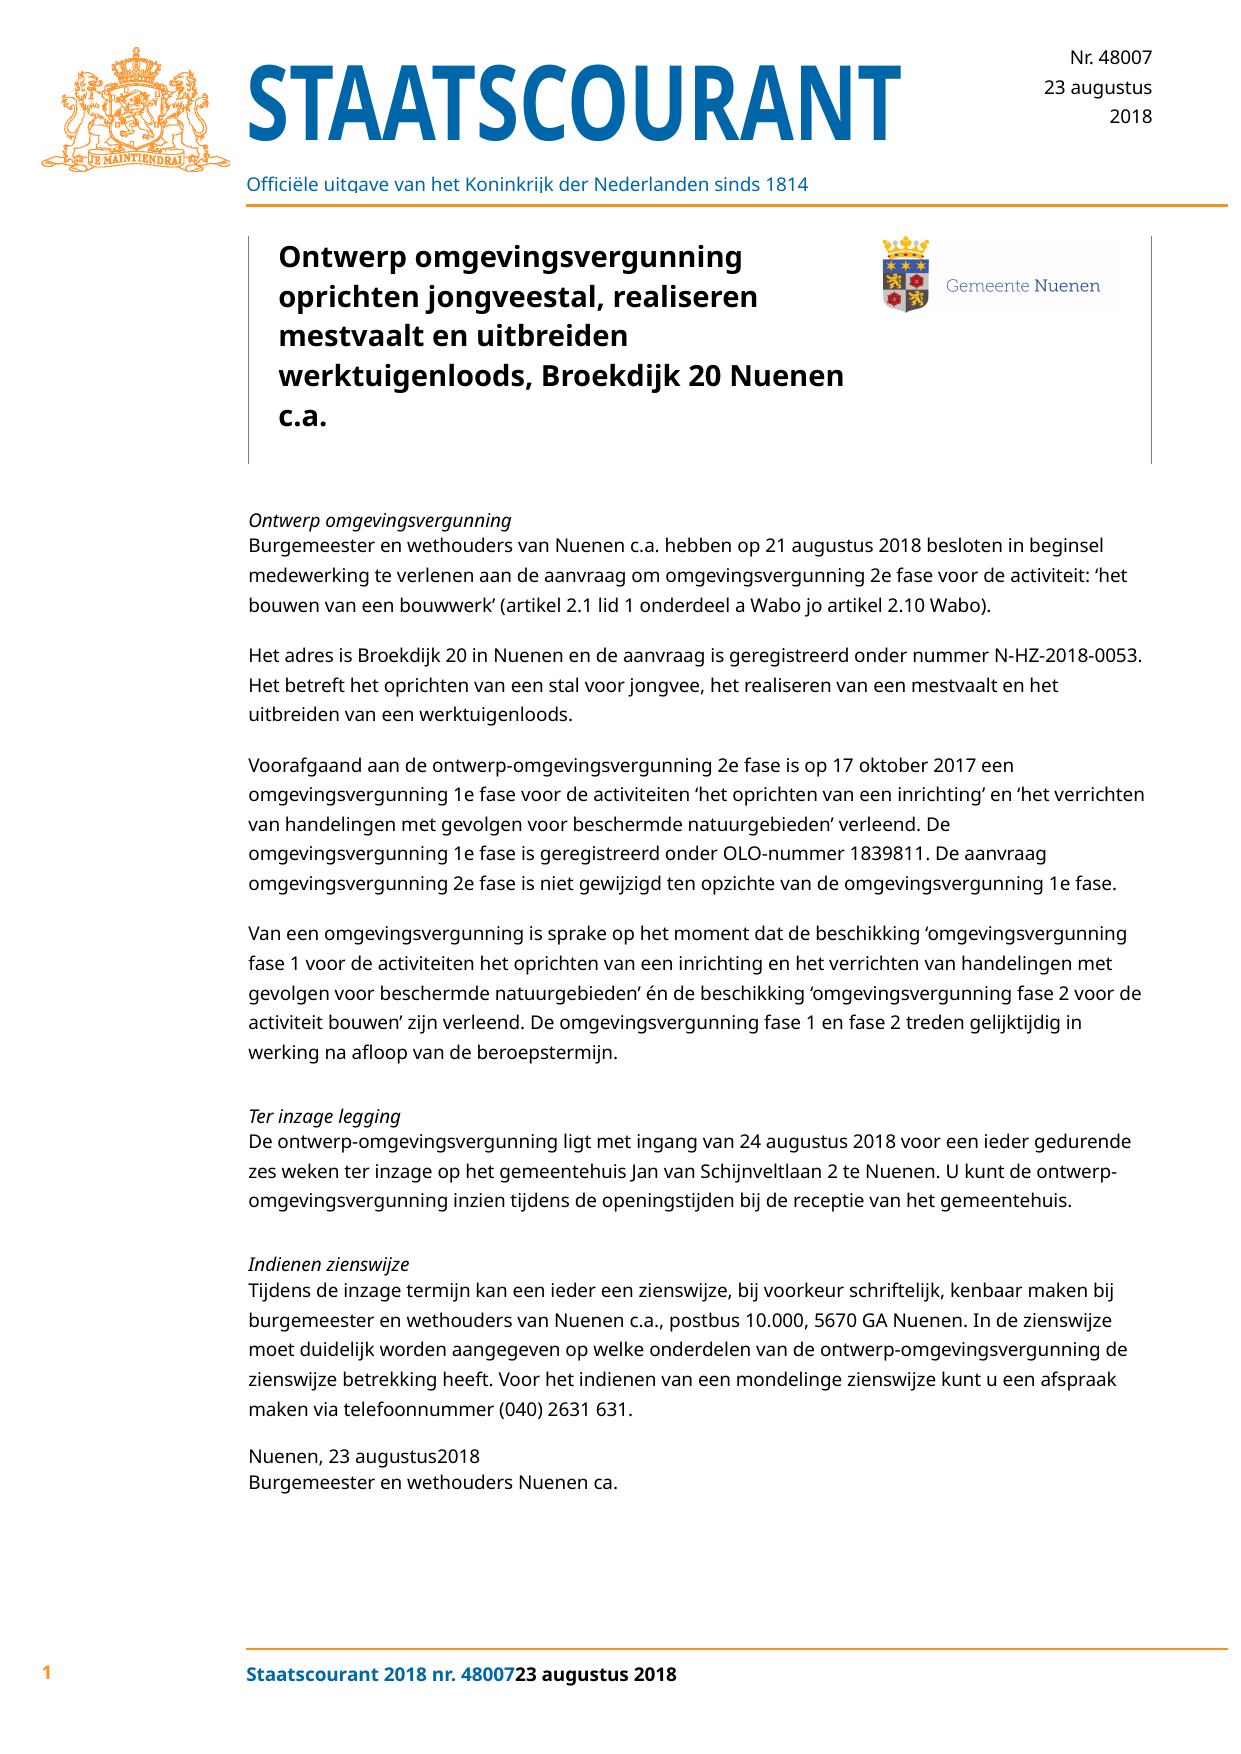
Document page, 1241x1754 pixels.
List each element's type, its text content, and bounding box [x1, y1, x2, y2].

table_header [850, 313, 1151, 464]
text De ontwerp-omgevingsvergunning ligt met ingang van 24 augustus 2018 voor een ieder gedurende zes weken ter inzage op het gemeentehuis Jan van Schijnveltlaan 2 te Nuenen. U kunt de ontwerp-omgevingsvergunning inzien tijdens de openingstijden bij de receptie van het gemeentehuis. [248, 1128, 1152, 1213]
text Burgemeester en wethouders van Nuenen c.a. hebben op 21 augustus 2018 besloten in beginsel medewerking te verlenen aan de aanvraag om omgevingsvergunning 2e fase voor de activiteit: ‘het bouwen van een bouwwerk’ (artikel 2.1 lid 1 onderdeel a Wabo jo artikel 2.10 Wabo). [248, 533, 1152, 617]
text Ter inzage legging [248, 1103, 1152, 1128]
picture [882, 236, 1119, 313]
picture [41, 47, 231, 172]
text Tijdens de inzage termijn kan een ieder een zienswijze, bij voorkeur schriftelijk, kenbaar maken bij burgemeester en wethouders van Nuenen c.a., postbus 10.000, 5670 GA Nuenen. In de zienswijze moet duidelijk worden aangegeven op welke onderdelen van de ontwerp-omgevingsvergunning de zienswijze betrekking heeft. Voor het indienen van een mondelinge zienswijze kunt u een afspraak maken via telefoonnummer (040) 2631 631. [248, 1277, 1152, 1421]
text Indienen zienswijze [248, 1252, 1152, 1277]
text Voorafgaand aan de ontwerp-omgevingsvergunning 2e fase is op 17 oktober 2017 een omgevingsvergunning 1e fase voor de activiteiten ‘het oprichten van een inrichting’ en ‘het verrichten van handelingen met gevolgen voor beschermde natuurgebieden’ verleend. De omgevingsvergunning 1e fase is geregistreerd onder OLO-nummer 1839811. De aanvraag omgevingsvergunning 2e fase is niet gewijzigd ten opzichte van de omgevingsvergunning 1e fase. [248, 752, 1152, 896]
text Burgemeester en wethouders Nuenen ca. [248, 1469, 1152, 1495]
text Nuenen, 23 augustus2018 [248, 1443, 1152, 1469]
table_header Ontwerp omgevingsvergunning oprichten jongveestal, realiseren mestvaalt en uitbreiden werktuigenloods, Broekdijk 20 Nuenen c.a. [249, 236, 850, 464]
table_header [1119, 236, 1151, 312]
text Het adres is Broekdijk 20 in Nuenen en de aanvraag is geregistreerd onder nummer N-HZ-2018-0053. Het betreft het oprichten van een stal voor jongvee, het realiseren van een mestvaalt en het uitbreiden van een werktuigenloods. [248, 642, 1152, 727]
table_header [850, 236, 882, 312]
text Van een omgevingsvergunning is sprake op het moment dat de beschikking ‘omgevingsvergunning fase 1 voor de activiteiten het oprichten van een inrichting en het verrichten van handelingen met gevolgen voor beschermde natuurgebieden’ én de beschikking ‘omgevingsvergunning fase 2 voor de activiteit bouwen’ zijn verleend. De omgevingsvergunning fase 1 en fase 2 treden gelijktijdig in werking na afloop van de beroepstermijn. [248, 921, 1152, 1064]
text Ontwerp omgevingsvergunning [248, 507, 1152, 533]
